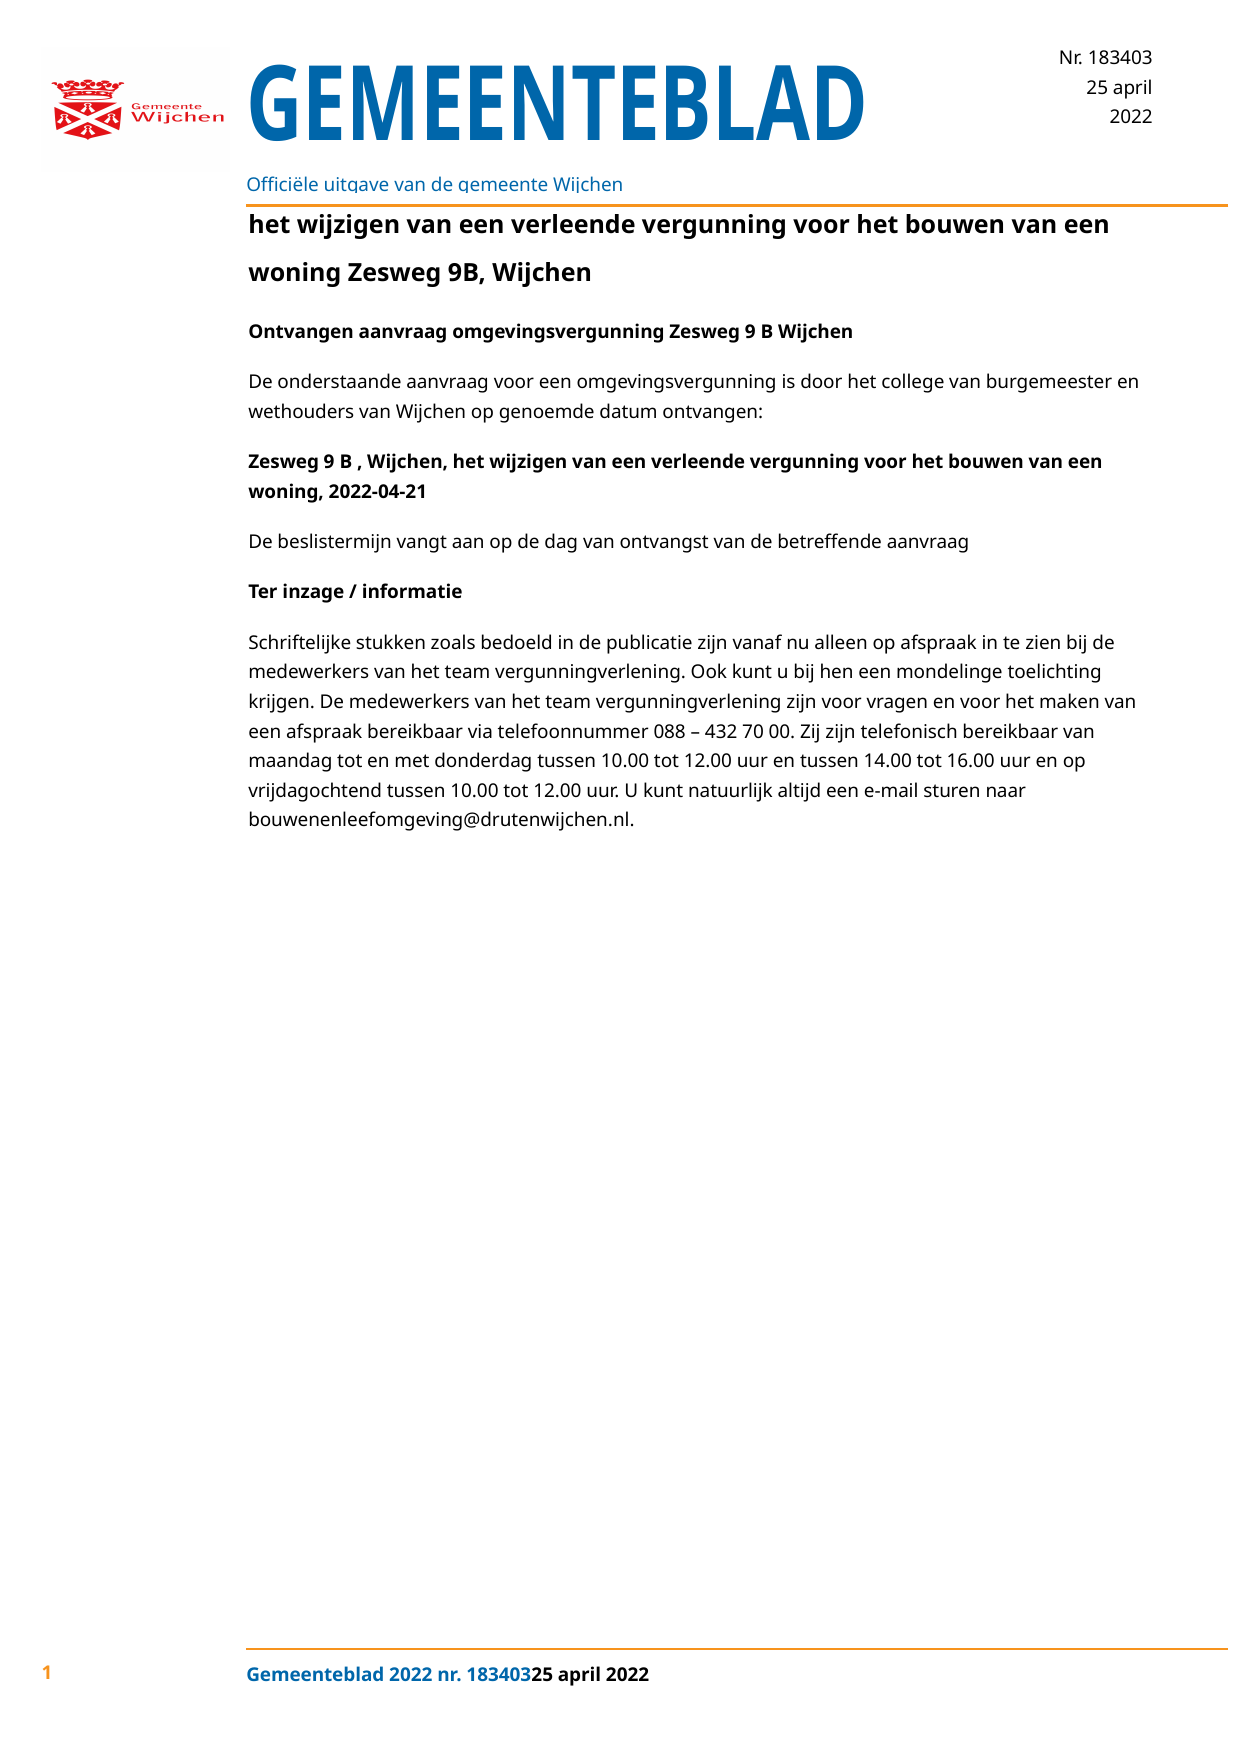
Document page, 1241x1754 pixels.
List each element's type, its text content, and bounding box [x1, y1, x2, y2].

text Ter inzage / informatie [248, 579, 1152, 604]
text Ontvangen aanvraag omgevingsvergunning Zesweg 9 B Wijchen [248, 318, 1152, 344]
text het wijzigen van een verleende vergunning voor het bouwen van een woning Zesweg 9B, Wijchen [248, 207, 1152, 288]
text De onderstaande aanvraag voor een omgevingsvergunning is door het college van burgemeester en wethouders van Wijchen op genoemde datum ontvangen: [248, 368, 1152, 424]
text De beslistermijn vangt aan op de dag van ontvangst van de betreffende aanvraag [248, 528, 1152, 554]
picture [41, 47, 231, 172]
text Schriftelijke stukken zoals bedoeld in de publicatie zijn vanaf nu alleen op afspraak in te zien bij de medewerkers van het team vergunningverlening. Ook kunt u bij hen een mondelinge toelichting krijgen. De medewerkers van het team vergunningverlening zijn voor vragen en voor het maken van een afspraak bereikbaar via telefoonnummer 088 – 432 70 00. Zij zijn telefonisch bereikbaar van maandag tot en met donderdag tussen 10.00 tot 12.00 uur en tussen 14.00 tot 16.00 uur en op vrijdagochtend tussen 10.00 tot 12.00 uur. U kunt natuurlijk altijd een e-mail sturen naar bouwenenleefomgeving@drutenwijchen.nl. [248, 629, 1152, 832]
text Zesweg 9 B , Wijchen, het wijzigen van een verleende vergunning voor het bouwen van een woning, 2022-04-21 [248, 448, 1152, 504]
